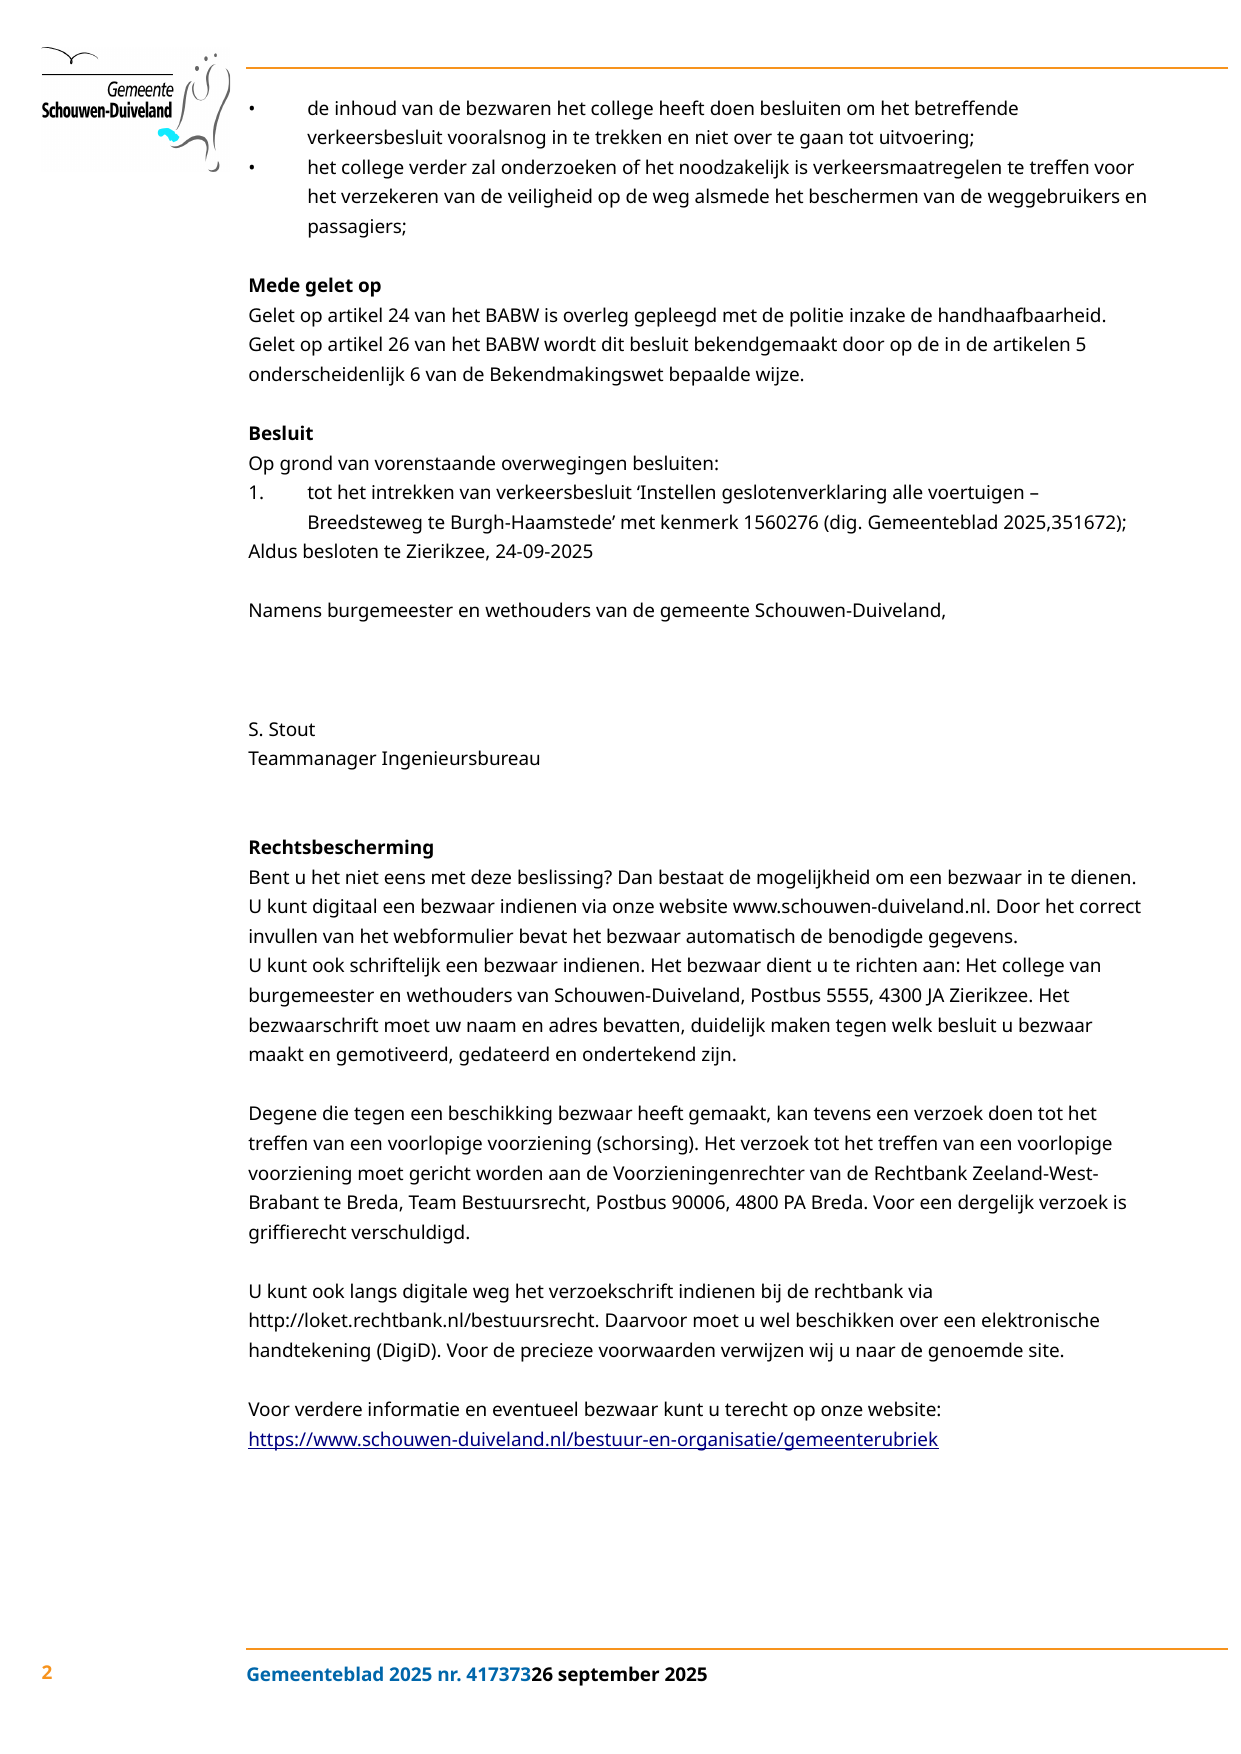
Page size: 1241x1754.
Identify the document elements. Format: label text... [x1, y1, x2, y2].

text Degene die tegen een beschikking bezwaar heeft gemaakt, kan tevens een verzoek doen tot het treffen van een voorlopige voorziening (schorsing). Het verzoek tot het treffen van een voorlopige voorziening moet gericht worden aan de Voorzieningenrechter van de Rechtbank Zeeland-West-Brabant te Breda, Team Bestuursrecht, Postbus 90006, 4800 PA Breda. Voor een dergelijk verzoek is griffierecht verschuldigd. [248, 1101, 1152, 1245]
text U kunt ook schriftelijk een bezwaar indienen. Het bezwaar dient u te richten aan: Het college van burgemeester en wethouders van Schouwen-Duiveland, Postbus 5555, 4300 JA Zierikzee. Het bezwaarschrift moet uw naam en adres bevatten, duidelijk maken tegen welk besluit u bezwaar maakt en gemotiveerd, gedateerd en ondertekend zijn. [248, 953, 1152, 1067]
text S. Stout [248, 716, 1152, 742]
text Besluit [248, 420, 1152, 446]
list de inhoud van de bezwaren het college heeft doen besluiten om het betreffende verkeersbesluit vooralsnog in te trekken en niet over te gaan tot uitvoering; [248, 95, 1152, 150]
text Namens burgemeester en wethouders van de gemeente Schouwen-Duiveland, [248, 598, 1152, 623]
text U kunt ook langs digitale weg het verzoekschrift indienen bij de rechtbank via http://loket.rechtbank.nl/bestuursrecht. Daarvoor moet u wel beschikken over een elektronische handtekening (DigiD). Voor de precieze voorwaarden verwijzen wij u naar de genoemde site. [248, 1278, 1152, 1363]
text Gelet op artikel 24 van het BABW is overleg gepleegd met de politie inzake de handhaafbaarheid. [248, 302, 1152, 328]
text Teammanager Ingenieursbureau [248, 746, 1152, 771]
list tot het intrekken van verkeersbesluit ‘Instellen geslotenverklaring alle voertuigen – Breedsteweg te Burgh-Haamstede’ met kenmerk 1560276 (dig. Gemeenteblad 2025,351672); [248, 479, 1152, 535]
text Voor verdere informatie en eventueel bezwaar kunt u terecht op onze website: https://www.schouwen-duiveland.nl/bestuur-en-organisatie/gemeenterubriek [248, 1396, 1152, 1452]
text Bent u het niet eens met deze beslissing? Dan bestaat de mogelijkheid om een bezwaar in te dienen. U kunt digitaal een bezwaar indienen via onze website www.schouwen-duiveland.nl. Door het correct invullen van het webformulier bevat het bezwaar automatisch de benodigde gegevens. [248, 864, 1152, 949]
text Gelet op artikel 26 van het BABW wordt dit besluit bekendgemaakt door op de in de artikelen 5 onderscheidenlijk 6 van de Bekendmakingswet bepaalde wijze. [248, 331, 1152, 387]
picture [41, 47, 231, 172]
text Aldus besloten te Zierikzee, 24-09-2025 [248, 538, 1152, 564]
list het college verder zal onderzoeken of het noodzakelijk is verkeersmaatregelen te treffen voor het verzekeren van de veiligheid op de weg alsmede het beschermen van de weggebruikers en passagiers; [248, 154, 1152, 239]
text Mede gelet op [248, 272, 1152, 298]
text Rechtsbescherming [248, 834, 1152, 860]
text Op grond van vorenstaande overwegingen besluiten: [248, 450, 1152, 476]
